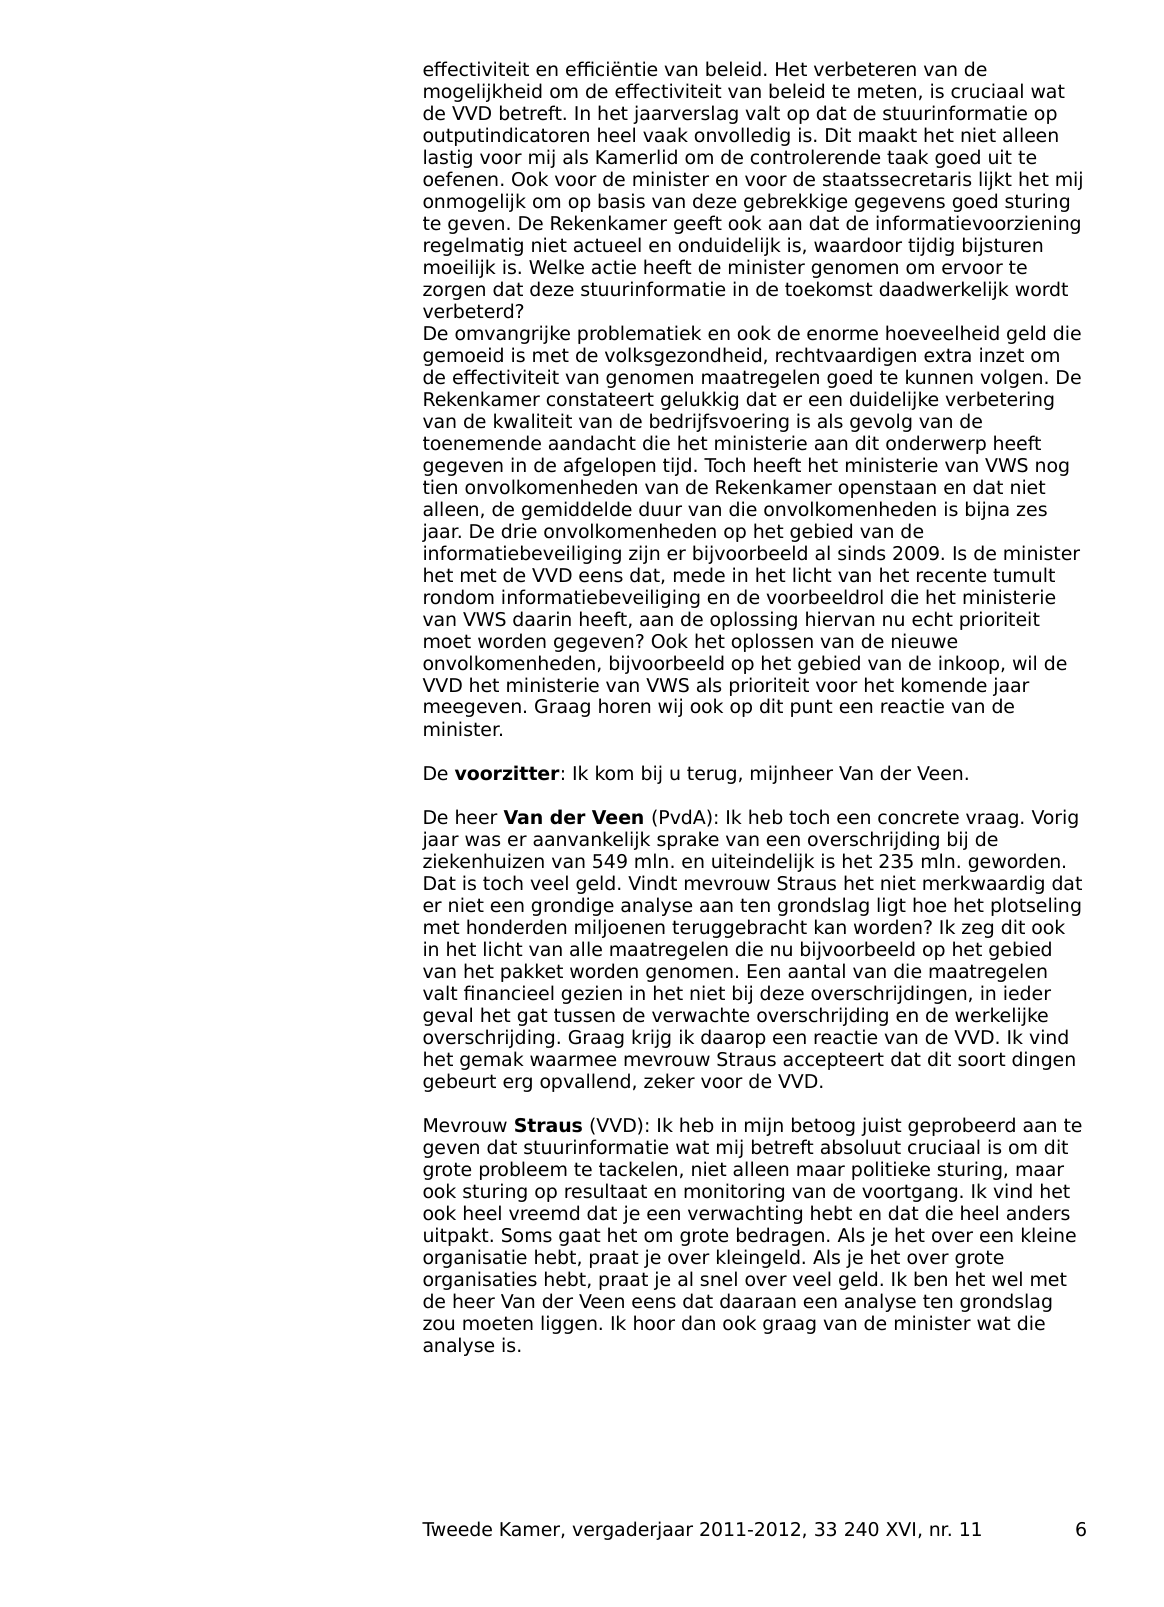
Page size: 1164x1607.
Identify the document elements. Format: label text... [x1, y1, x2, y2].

text Mevrouw Straus (VVD): Ik heb in mijn betoog juist geprobeerd aan te geven dat stuurinformatie wat mij betreft absoluut cruciaal is om dit grote probleem te tackelen, niet alleen maar politieke sturing, maar ook sturing op resultaat en monitoring van de voortgang. Ik vind het ook heel vreemd dat je een verwachting hebt en dat die heel anders uitpakt. Soms gaat het om grote bedragen. Als je het over een kleine organisatie hebt, praat je over kleingeld. Als je het over grote organisaties hebt, praat je al snel over veel geld. Ik ben het wel met de heer Van der Veen eens dat daaraan een analyse ten grondslag zou moeten liggen. Ik hoor dan ook graag van de minister wat die analyse is. [422, 1115, 1087, 1356]
text De heer Van der Veen (PvdA): Ik heb toch een concrete vraag. Vorig jaar was er aanvankelijk sprake van een overschrijding bij de ziekenhuizen van 549 mln. en uiteindelijk is het 235 mln. geworden. Dat is toch veel geld. Vindt mevrouw Straus het niet merkwaardig dat er niet een grondige analyse aan ten grondslag ligt hoe het plotseling met honderden miljoenen teruggebracht kan worden? Ik zeg dit ook in het licht van alle maatregelen die nu bijvoorbeeld op het gebied van het pakket worden genomen. Een aantal van die maatregelen valt financieel gezien in het niet bij deze overschrijdingen, in ieder geval het gat tussen de verwachte overschrijding en de werkelijke overschrijding. Graag krijg ik daarop een reactie van de VVD. Ik vind het gemak waarmee mevrouw Straus accepteert dat dit soort dingen gebeurt erg opvallend, zeker voor de VVD. [422, 807, 1087, 1092]
text De omvangrijke problematiek en ook de enorme hoeveelheid geld die gemoeid is met de volksgezondheid, rechtvaardigen extra inzet om de effectiviteit van genomen maatregelen goed te kunnen volgen. De Rekenkamer constateert gelukkig dat er een duidelijke verbetering van de kwaliteit van de bedrijfsvoering is als gevolg van de toenemende aandacht die het ministerie aan dit onderwerp heeft gegeven in de afgelopen tijd. Toch heeft het ministerie van VWS nog tien onvolkomenheden van de Rekenkamer openstaan en dat niet alleen, de gemiddelde duur van die onvolkomenheden is bijna zes jaar. De drie onvolkomenheden op het gebied van de informatiebeveiliging zijn er bijvoorbeeld al sinds 2009. Is de minister het met de VVD eens dat, mede in het licht van het recente tumult rondom informatiebeveiliging en de voorbeeldrol die het ministerie van VWS daarin heeft, aan de oplossing hiervan nu echt prioriteit moet worden gegeven? Ook het oplossen van de nieuwe onvolkomenheden, bijvoorbeeld op het gebied van de inkoop, wil de VVD het ministerie van VWS als prioriteit voor het komende jaar meegeven. Graag horen wij ook op dit punt een reactie van de minister. [422, 323, 1087, 740]
text De voorzitter: Ik kom bij u terug, mijnheer Van der Veen. [422, 763, 1087, 784]
text effectiviteit en efficiëntie van beleid. Het verbeteren van de mogelijkheid om de effectiviteit van beleid te meten, is cruciaal wat de VVD betreft. In het jaarverslag valt op dat de stuurinformatie op outputindicatoren heel vaak onvolledig is. Dit maakt het niet alleen lastig voor mij als Kamerlid om de controlerende taak goed uit te oefenen. Ook voor de minister en voor de staatssecretaris lijkt het mij onmogelijk om op basis van deze gebrekkige gegevens goed sturing te geven. De Rekenkamer geeft ook aan dat de informatievoorziening regelmatig niet actueel en onduidelijk is, waardoor tijdig bijsturen moeilijk is. Welke actie heeft de minister genomen om ervoor te zorgen dat deze stuurinformatie in de toekomst daadwerkelijk wordt verbeterd? [422, 59, 1087, 323]
